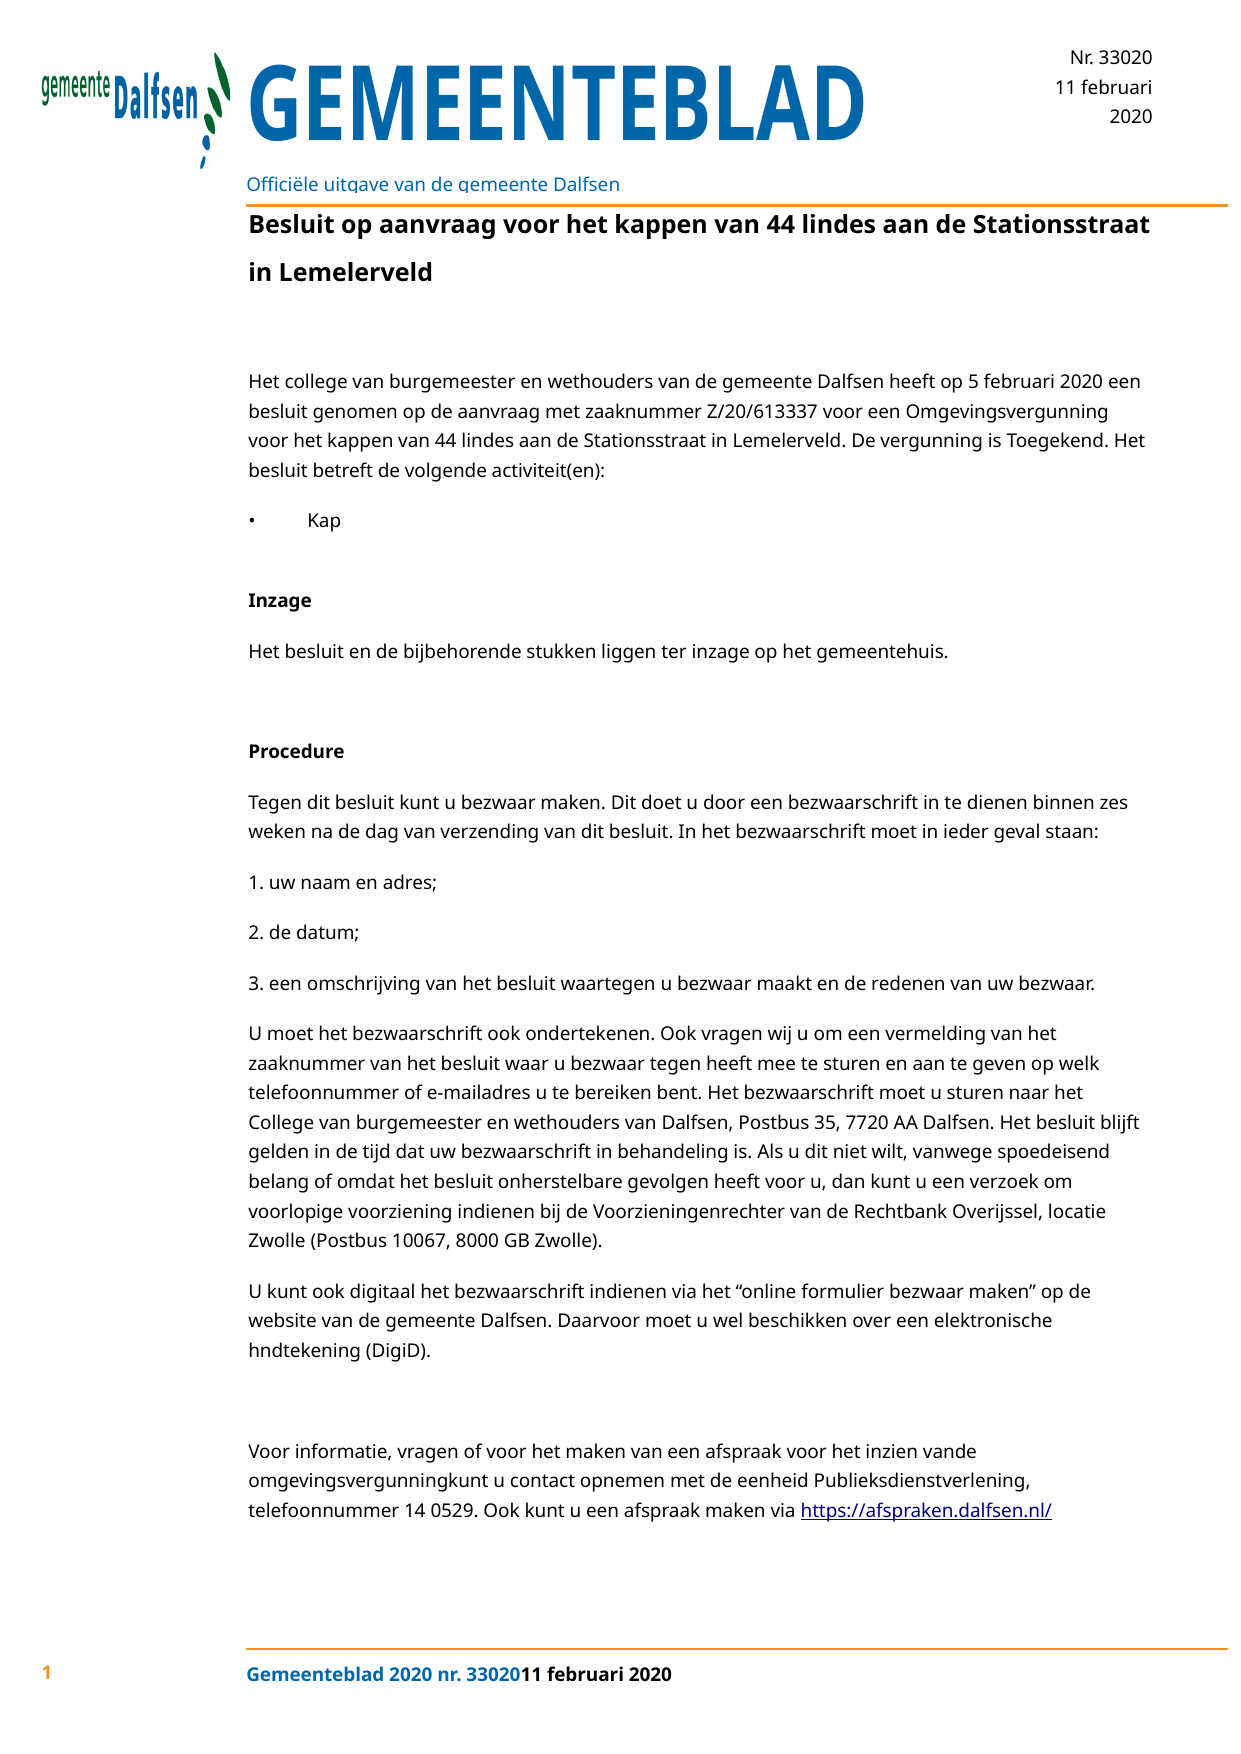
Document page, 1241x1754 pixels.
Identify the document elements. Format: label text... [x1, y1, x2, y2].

text Inzage [248, 587, 1152, 613]
text Het college van burgemeester en wethouders van de gemeente Dalfsen heeft op 5 februari 2020 een besluit genomen op de aanvraag met zaaknummer Z/20/613337 voor een Omgevingsvergunning voor het kappen van 44 lindes aan de Stationsstraat in Lemelerveld. De vergunning is Toegekend. Het besluit betreft de volgende activiteit(en): [248, 368, 1152, 483]
text Tegen dit besluit kunt u bezwaar maken. Dit doet u door een bezwaarschrift in te dienen binnen zes weken na de dag van verzending van dit besluit. In het bezwaarschrift moet in ieder geval staan: [248, 789, 1152, 844]
text Het besluit en de bijbehorende stukken liggen ter inzage op het gemeentehuis. [248, 638, 1152, 664]
text U moet het bezwaarschrift ook ondertekenen. Ook vragen wij u om een vermelding van het zaaknummer van het besluit waar u bezwaar tegen heeft mee te sturen en aan te geven op welk telefoonnummer of e-mailadres u te bereiken bent. Het bezwaarschrift moet u sturen naar het College van burgemeester en wethouders van Dalfsen, Postbus 35, 7720 AA Dalfsen. Het besluit blijft gelden in de tijd dat uw bezwaarschrift in behandeling is. Als u dit niet wilt, vanwege spoedeisend belang of omdat het besluit onherstelbare gevolgen heeft voor u, dan kunt u een verzoek om voorlopige voorziening indienen bij de Voorzieningenrechter van de Rechtbank Overijssel, locatie Zwolle (Postbus 10067, 8000 GB Zwolle). [248, 1020, 1152, 1253]
text 3. een omschrijving van het besluit waartegen u bezwaar maakt en de redenen van uw bezwaar. [248, 970, 1152, 996]
text Voor informatie, vragen of voor het maken van een afspraak voor het inzien vande omgevingsvergunningkunt u contact opnemen met de eenheid Publieksdienstverlening, telefoonnummer 14 0529. Ook kunt u een afspraak maken via https://afspraken.dalfsen.nl/ [248, 1438, 1152, 1523]
picture [41, 47, 231, 172]
text 2. de datum; [248, 919, 1152, 945]
list Kap [248, 507, 1152, 533]
text Besluit op aanvraag voor het kappen van 44 lindes aan de Stationsstraat in Lemelerveld [248, 207, 1152, 288]
text U kunt ook digitaal het bezwaarschrift indienen via het “online formulier bezwaar maken” op de website van de gemeente Dalfsen. Daarvoor moet u wel beschikken over een elektronische hndtekening (DigiD). [248, 1278, 1152, 1363]
text 1. uw naam en adres; [248, 869, 1152, 895]
text Procedure [248, 739, 1152, 764]
